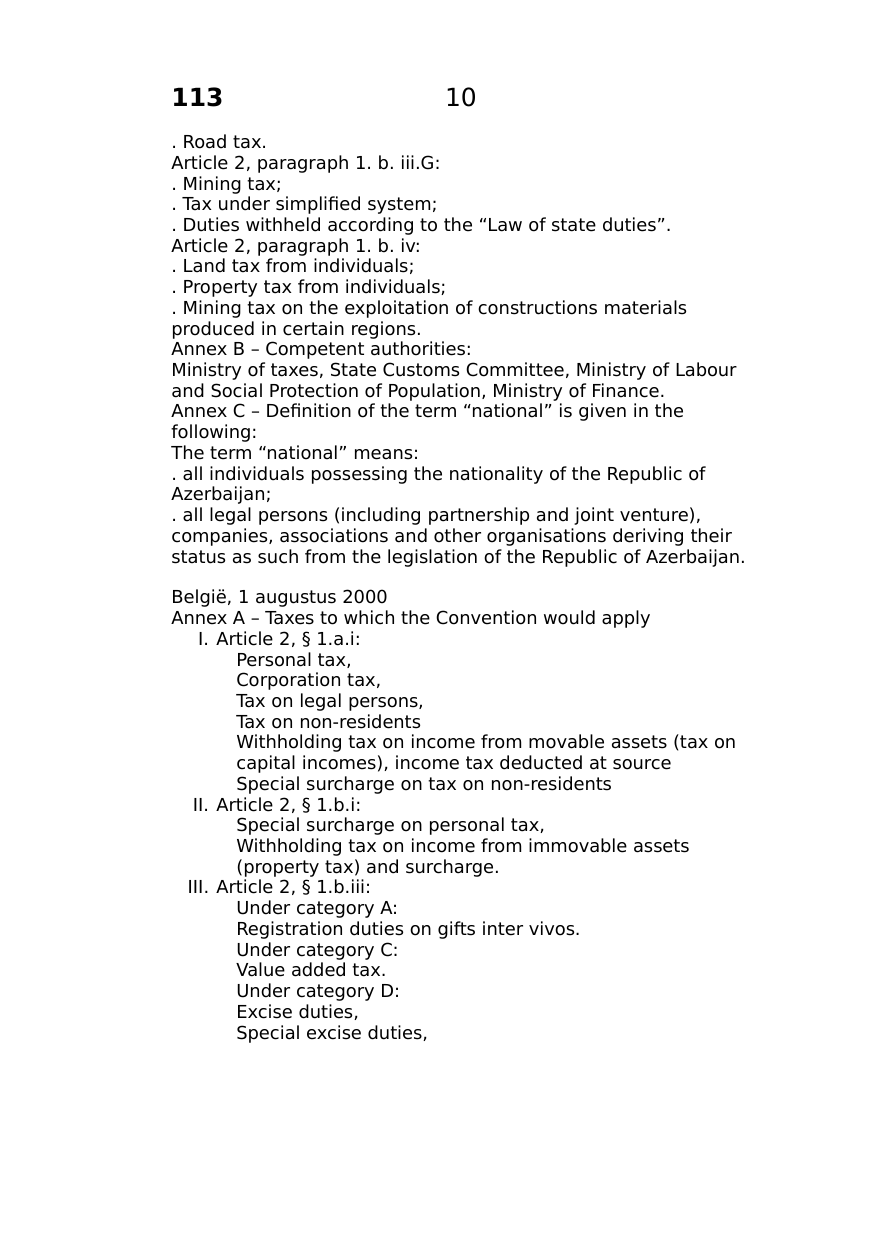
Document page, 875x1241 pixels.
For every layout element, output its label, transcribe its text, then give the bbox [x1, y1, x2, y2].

text Withholding tax on income from movable assets (tax on capital incomes), income tax deducted at source [236, 732, 756, 774]
text II. Article 2, § 1.b.i: [171, 794, 756, 815]
text Tax on non-residents [236, 712, 756, 732]
text Annex B – Competent authorities: [171, 339, 756, 360]
text Under category C: [236, 939, 756, 960]
text III. Article 2, § 1.b.iii: [171, 877, 756, 898]
text . Mining tax on the exploitation of constructions materials produced in certain regions. [171, 298, 756, 339]
text Tax on legal persons, [236, 691, 756, 712]
text . Duties withheld according to the “Law of state duties”. [171, 215, 756, 236]
text Under category D: [236, 981, 756, 1002]
text Withholding tax on income from immovable assets (property tax) and surcharge. [236, 836, 756, 877]
text België, 1 augustus 2000 [171, 587, 756, 608]
text . Road tax. [171, 132, 756, 153]
text Article 2, paragraph 1. b. iii.G: [171, 153, 756, 173]
text I. Article 2, § 1.a.i: [171, 629, 756, 649]
text Special surcharge on tax on non-residents [236, 774, 756, 794]
text Corporation tax, [236, 670, 756, 691]
text Under category A: [236, 898, 756, 919]
text The term “national” means: [171, 443, 756, 463]
text . Tax under simplified system; [171, 194, 756, 215]
text Article 2, paragraph 1. b. iv: [171, 236, 756, 256]
text . Land tax from individuals; [171, 256, 756, 277]
text Personal tax, [236, 649, 756, 670]
text Value added tax. [236, 960, 756, 981]
text . all legal persons (including partnership and joint venture), companies, associations and other organisations deriving their status as such from the legislation of the Republic of Azerbaijan. [171, 505, 756, 567]
text Registration duties on gifts inter vivos. [236, 919, 756, 939]
text Annex C – Definition of the term “national” is given in the following: [171, 401, 756, 443]
text Special surcharge on personal tax, [236, 815, 756, 836]
text Ministry of taxes, State Customs Committee, Ministry of Labour and Social Protection of Population, Ministry of Finance. [171, 360, 756, 401]
text Excise duties, [236, 1002, 756, 1022]
text Special excise duties, [236, 1022, 756, 1043]
text . Property tax from individuals; [171, 277, 756, 298]
text . all individuals possessing the nationality of the Republic of Azerbaijan; [171, 463, 756, 505]
text Annex A – Taxes to which the Convention would apply [171, 608, 756, 629]
text . Mining tax; [171, 173, 756, 194]
